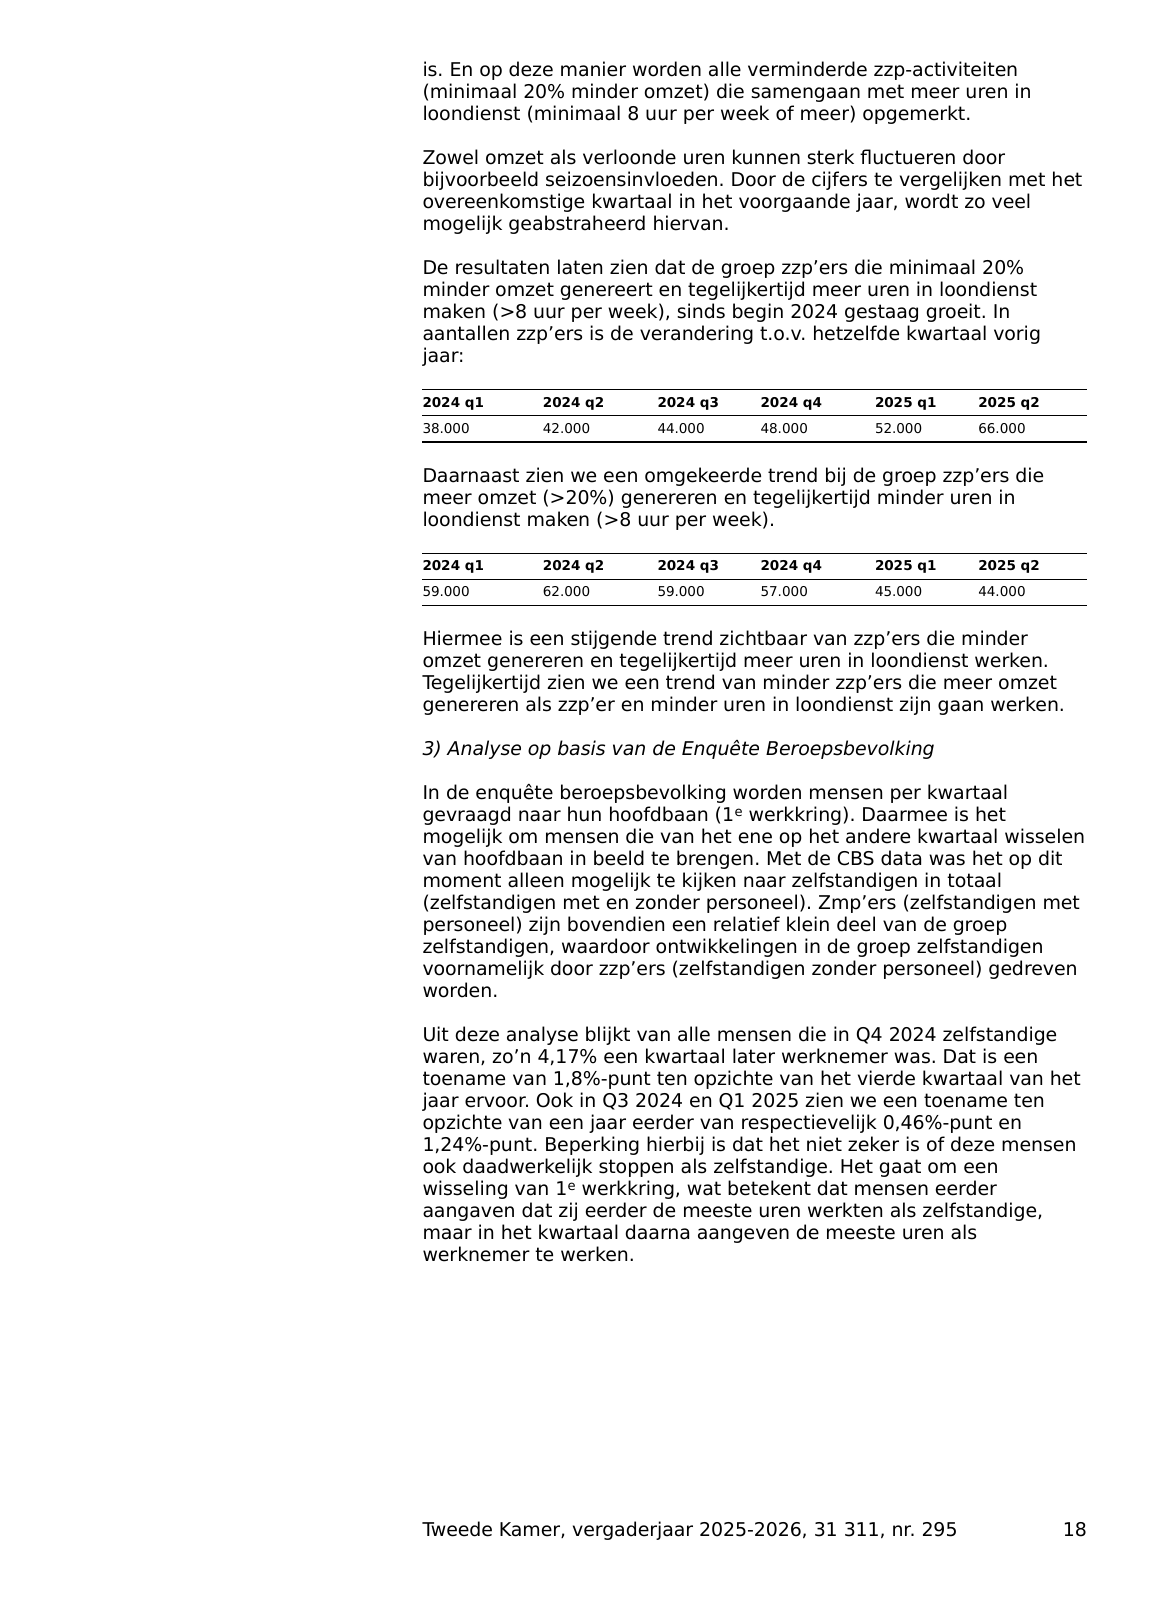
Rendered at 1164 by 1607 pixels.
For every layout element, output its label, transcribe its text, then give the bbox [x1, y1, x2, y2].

text Uit deze analyse blijkt van alle mensen die in Q4 2024 zelfstandige waren, zo’n 4,17% een kwartaal later werknemer was. Dat is een toename van 1,8%-punt ten opzichte van het vierde kwartaal van het jaar ervoor. Ook in Q3 2024 en Q1 2025 zien we een toename ten opzichte van een jaar eerder van respectievelijk 0,46%-punt en 1,24%-punt. Beperking hierbij is dat het niet zeker is of deze mensen ook daadwerkelijk stoppen als zelfstandige. Het gaat om een wisseling van 1e werkkring, wat betekent dat mensen eerder aangaven dat zij eerder de meeste uren werkten als zelfstandige, maar in het kwartaal daarna aangeven de meeste uren als werknemer te werken. [422, 1024, 1087, 1266]
table_cell 44.000 [972, 580, 1087, 605]
text Zowel omzet als verloonde uren kunnen sterk fluctueren door bijvoorbeeld seizoensinvloeden. Door de cijfers te vergelijken met het overeenkomstige kwartaal in het voorgaande jaar, wordt zo veel mogelijk geabstraheerd hiervan. [422, 147, 1087, 235]
table_header 2024 q3 [651, 554, 754, 578]
subtitle 3) Analyse op basis van de Enquête Beroepsbevolking [422, 738, 1087, 760]
table_header 2024 q2 [537, 554, 651, 578]
table_header 2024 q1 [422, 554, 537, 578]
text Daarnaast zien we een omgekeerde trend bij de groep zzp’ers die meer omzet (>20%) genereren en tegelijkertijd minder uren in loondienst maken (>8 uur per week). [422, 464, 1087, 531]
table_cell 52.000 [869, 416, 972, 441]
table_header 2025 q1 [869, 390, 972, 415]
table_cell 42.000 [537, 416, 651, 441]
text De resultaten laten zien dat de groep zzp’ers die minimaal 20% minder omzet genereert en tegelijkertijd meer uren in loondienst maken (>8 uur per week), sinds begin 2024 gestaag groeit. In aantallen zzp’ers is de verandering t.o.v. hetzelfde kwartaal vorig jaar: [422, 257, 1087, 367]
table_cell 38.000 [422, 416, 537, 441]
table_cell 48.000 [754, 416, 869, 441]
table_header 2025 q2 [972, 554, 1087, 578]
table_header 2024 q4 [754, 554, 869, 578]
text is. En op deze manier worden alle verminderde zzp-activiteiten (minimaal 20% minder omzet) die samengaan met meer uren in loondienst (minimaal 8 uur per week of meer) opgemerkt. [422, 59, 1087, 125]
table_header 2025 q2 [972, 390, 1087, 415]
table_header 2024 q2 [537, 390, 651, 415]
text Hiermee is een stijgende trend zichtbaar van zzp’ers die minder omzet genereren en tegelijkertijd meer uren in loondienst werken. Tegelijkertijd zien we een trend van minder zzp’ers die meer omzet genereren als zzp’er en minder uren in loondienst zijn gaan werken. [422, 628, 1087, 716]
table_cell 59.000 [422, 580, 537, 605]
table_cell 45.000 [869, 580, 972, 605]
table_cell 57.000 [754, 580, 869, 605]
table_header 2025 q1 [869, 554, 972, 578]
table_header 2024 q1 [422, 390, 537, 415]
table_header 2024 q4 [754, 390, 869, 415]
table_cell 44.000 [651, 416, 754, 441]
text In de enquête beroepsbevolking worden mensen per kwartaal gevraagd naar hun hoofdbaan (1e werkkring). Daarmee is het mogelijk om mensen die van het ene op het andere kwartaal wisselen van hoofdbaan in beeld te brengen. Met de CBS data was het op dit moment alleen mogelijk te kijken naar zelfstandigen in totaal (zelfstandigen met en zonder personeel). Zmp’ers (zelfstandigen met personeel) zijn bovendien een relatief klein deel van de groep zelfstandigen, waardoor ontwikkelingen in de groep zelfstandigen voornamelijk door zzp’ers (zelfstandigen zonder personeel) gedreven worden. [422, 782, 1087, 1002]
table_header 2024 q3 [651, 390, 754, 415]
table_cell 66.000 [972, 416, 1087, 441]
table_cell 59.000 [651, 580, 754, 605]
table_cell 62.000 [537, 580, 651, 605]
